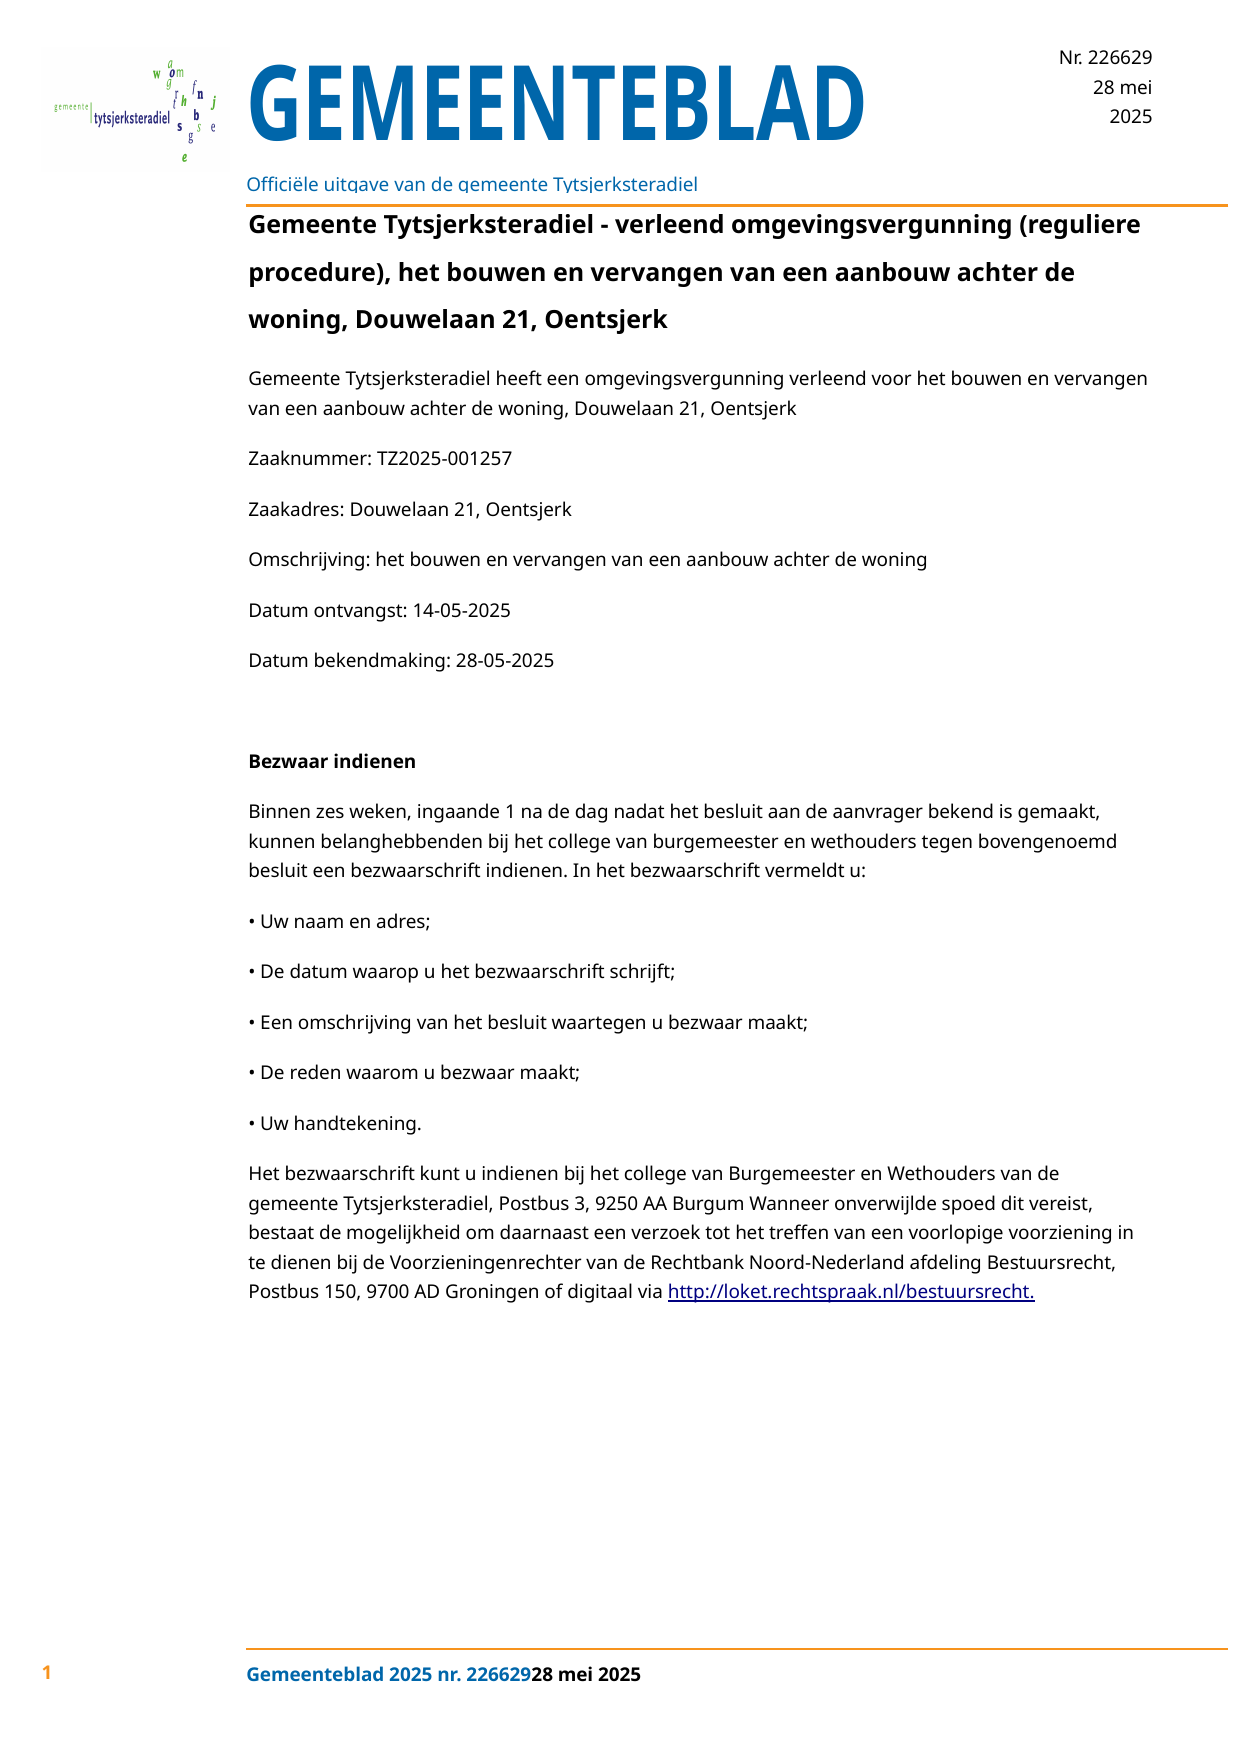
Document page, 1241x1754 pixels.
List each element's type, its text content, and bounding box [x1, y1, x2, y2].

text • De reden waarom u bezwaar maakt; [248, 1059, 1152, 1085]
text • Uw naam en adres; [248, 908, 1152, 934]
text Omschrijving: het bouwen en vervangen van een aanbouw achter de woning [248, 546, 1152, 572]
text Zaaknummer: TZ2025-001257 [248, 446, 1152, 471]
text Gemeente Tytsjerksteradiel heeft een omgevingsvergunning verleend voor het bouwen en vervangen van een aanbouw achter de woning, Douwelaan 21, Oentsjerk [248, 366, 1152, 421]
text Bezwaar indienen [248, 748, 1152, 774]
text Het bezwaarschrift kunt u indienen bij het college van Burgemeester en Wethouders van de gemeente Tytsjerksteradiel, Postbus 3, 9250 AA Burgum Wanneer onverwijlde spoed dit vereist, bestaat de mogelijkheid om daarnaast een verzoek tot het treffen van een voorlopige voorziening in te dienen bij de Voorzieningenrechter van de Rechtbank Noord-Nederland afdeling Bestuursrecht, Postbus 150, 9700 AD Groningen of digitaal via http://loket.rechtspraak.nl/bestuursrecht. [248, 1160, 1152, 1304]
text Zaakadres: Douwelaan 21, Oentsjerk [248, 496, 1152, 522]
text • De datum waarop u het bezwaarschrift schrijft; [248, 958, 1152, 984]
text Datum bekendmaking: 28-05-2025 [248, 647, 1152, 673]
text • Uw handtekening. [248, 1110, 1152, 1135]
picture [41, 47, 231, 172]
text Datum ontvangst: 14-05-2025 [248, 597, 1152, 622]
text Gemeente Tytsjerksteradiel - verleend omgevingsvergunning (reguliere procedure), het bouwen en vervangen van een aanbouw achter de woning, Douwelaan 21, Oentsjerk [248, 207, 1152, 336]
text • Een omschrijving van het besluit waartegen u bezwaar maakt; [248, 1009, 1152, 1034]
text Binnen zes weken, ingaande 1 na de dag nadat het besluit aan de aanvrager bekend is gemaakt, kunnen belanghebbenden bij het college van burgemeester en wethouders tegen bovengenoemd besluit een bezwaarschrift indienen. In het bezwaarschrift vermeldt u: [248, 798, 1152, 883]
